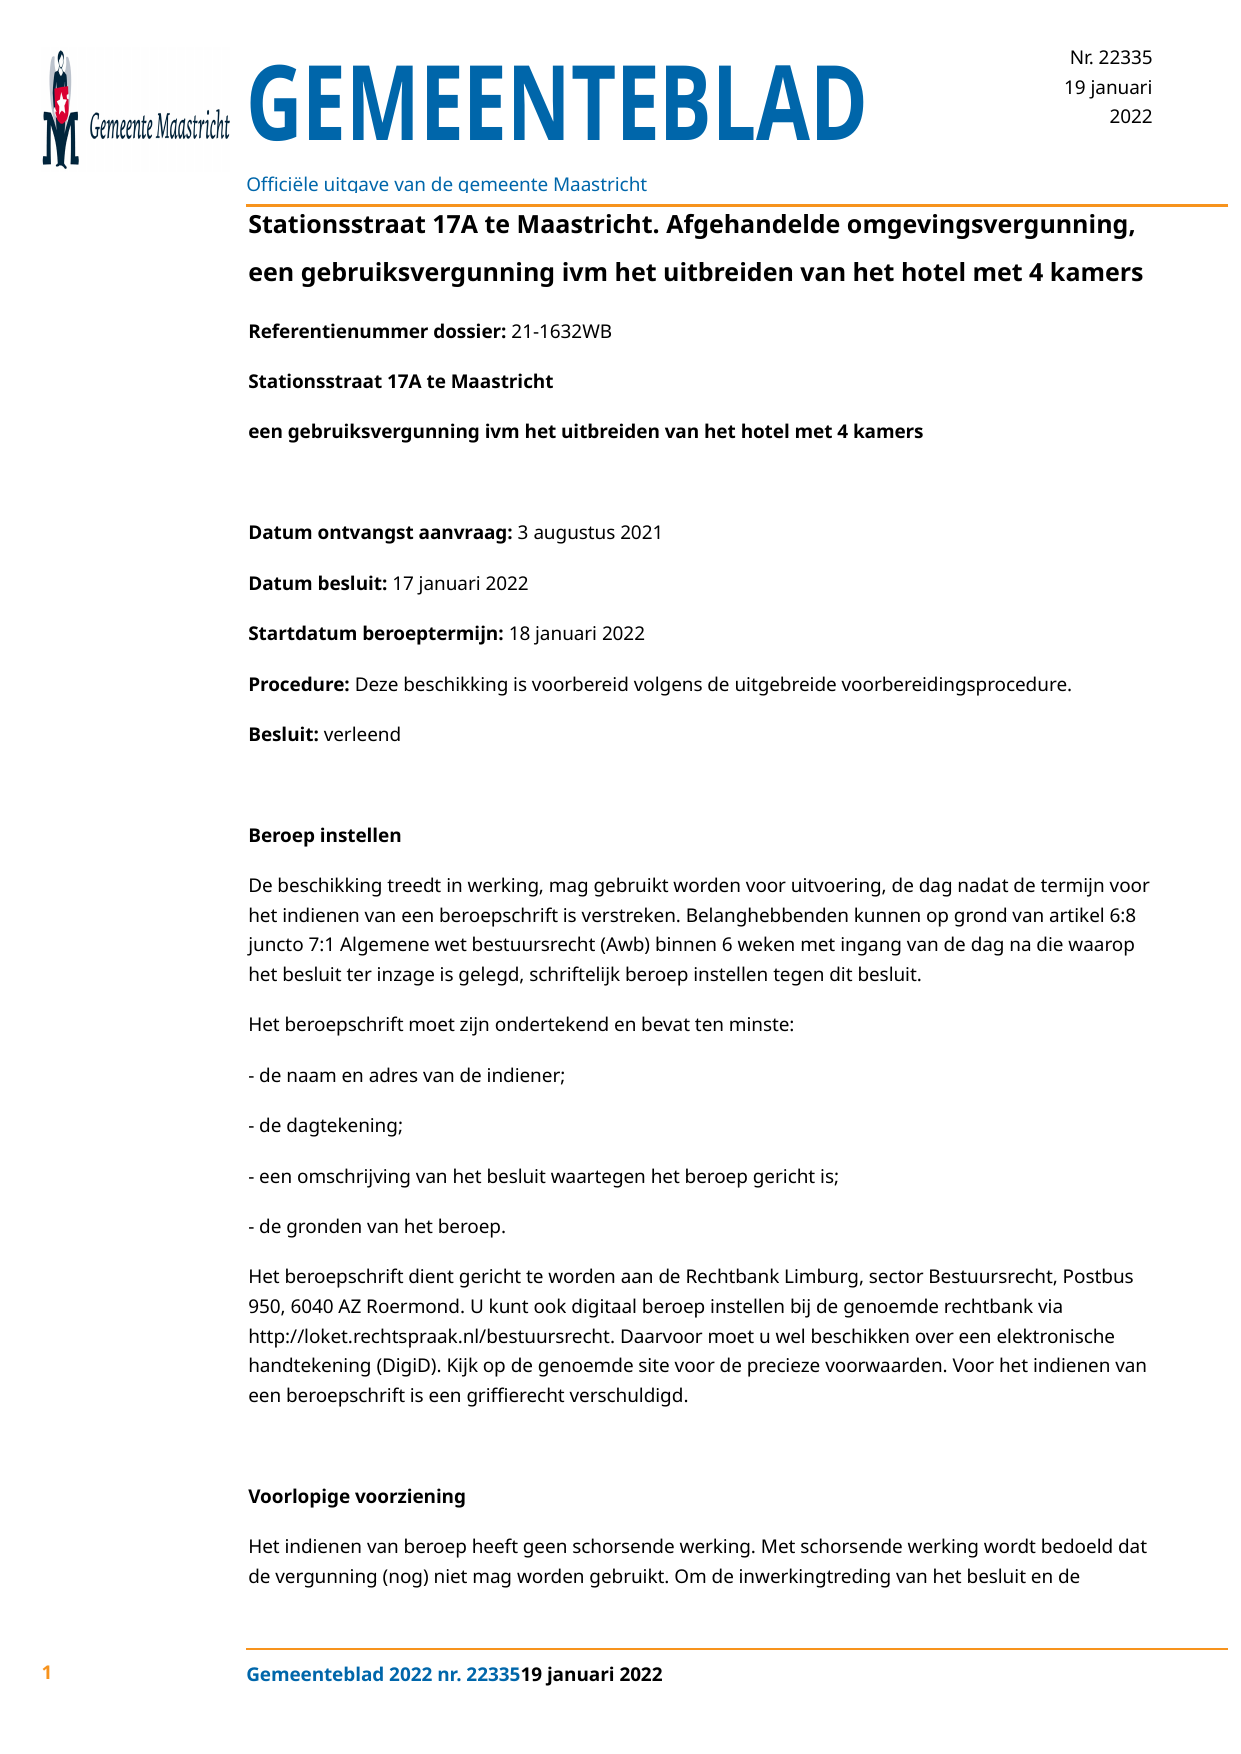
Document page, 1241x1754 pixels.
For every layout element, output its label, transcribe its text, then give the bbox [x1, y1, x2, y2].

picture [41, 47, 231, 172]
text - de gronden van het beroep. [248, 1213, 1152, 1239]
text Beroep instellen [248, 822, 1152, 848]
text Het indienen van beroep heeft geen schorsende werking. Met schorsende werking wordt bedoeld dat de vergunning (nog) niet mag worden gebruikt. Om de inwerkingtreding van het besluit en de [248, 1533, 1152, 1589]
text Procedure: Deze beschikking is voorbereid volgens de uitgebreide voorbereidingsprocedure. [248, 671, 1152, 697]
text - de naam en adres van de indiener; [248, 1062, 1152, 1088]
text De beschikking treedt in werking, mag gebruikt worden voor uitvoering, de dag nadat de termijn voor het indienen van een beroepschrift is verstreken. Belanghebbenden kunnen op grond van artikel 6:8 juncto 7:1 Algemene wet bestuursrecht (Awb) binnen 6 weken met ingang van de dag na die waarop het besluit ter inzage is gelegd, schriftelijk beroep instellen tegen dit besluit. [248, 872, 1152, 987]
text Stationsstraat 17A te Maastricht [248, 368, 1152, 394]
text Startdatum beroeptermijn: 18 januari 2022 [248, 620, 1152, 646]
text - een omschrijving van het besluit waartegen het beroep gericht is; [248, 1163, 1152, 1189]
text Stationsstraat 17A te Maastricht. Afgehandelde omgevingsvergunning, een gebruiksvergunning ivm het uitbreiden van het hotel met 4 kamers [248, 207, 1152, 288]
text Het beroepschrift moet zijn ondertekend en bevat ten minste: [248, 1012, 1152, 1037]
text Voorlopige voorziening [248, 1483, 1152, 1509]
text Datum besluit: 17 januari 2022 [248, 570, 1152, 596]
text een gebruiksvergunning ivm het uitbreiden van het hotel met 4 kamers [248, 419, 1152, 444]
text Het beroepschrift dient gericht te worden aan de Rechtbank Limburg, sector Bestuursrecht, Postbus 950, 6040 AZ Roermond. U kunt ook digitaal beroep instellen bij de genoemde rechtbank via http://loket.rechtspraak.nl/bestuursrecht. Daarvoor moet u wel beschikken over een elektronische handtekening (DigiD). Kijk op de genoemde site voor de precieze voorwaarden. Voor het indienen van een beroepschrift is een griffierecht verschuldigd. [248, 1264, 1152, 1408]
text Datum ontvangst aanvraag: 3 augustus 2021 [248, 519, 1152, 545]
text Referentienummer dossier: 21-1632WB [248, 318, 1152, 344]
text - de dagtekening; [248, 1112, 1152, 1138]
text Besluit: verleend [248, 721, 1152, 747]
